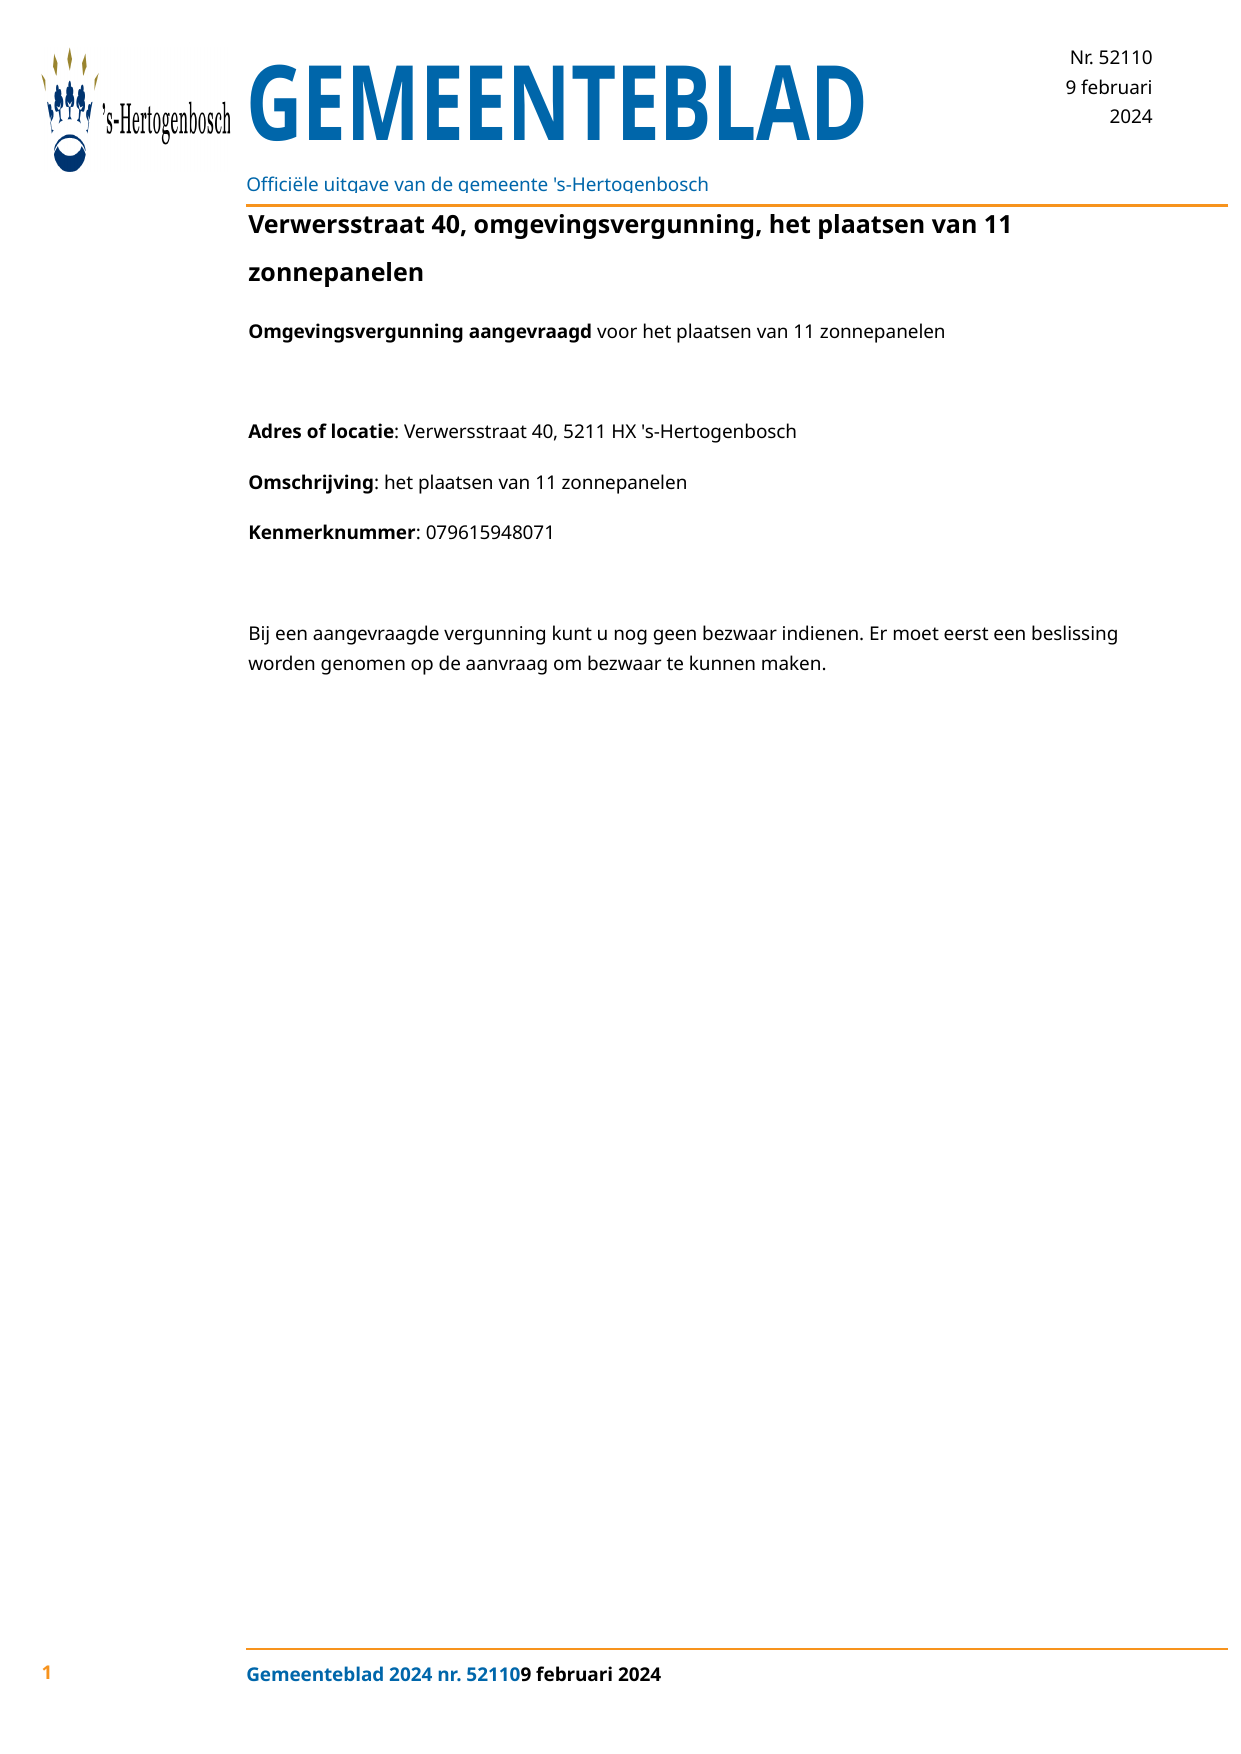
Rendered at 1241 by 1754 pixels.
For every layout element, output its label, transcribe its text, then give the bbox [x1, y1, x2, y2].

text Bij een aangevraagde vergunning kunt u nog geen bezwaar indienen. Er moet eerst een beslissing worden genomen op de aanvraag om bezwaar te kunnen maken. [248, 620, 1152, 676]
text Verwersstraat 40, omgevingsvergunning, het plaatsen van 11 zonnepanelen [248, 207, 1152, 288]
text Kenmerknummer: 079615948071 [248, 519, 1152, 545]
text Adres of locatie: Verwersstraat 40, 5211 HX 's-Hertogenbosch [248, 419, 1152, 444]
text Omschrijving: het plaatsen van 11 zonnepanelen [248, 469, 1152, 495]
text Omgevingsvergunning aangevraagd voor het plaatsen van 11 zonnepanelen [248, 318, 1152, 344]
picture [41, 47, 231, 172]
